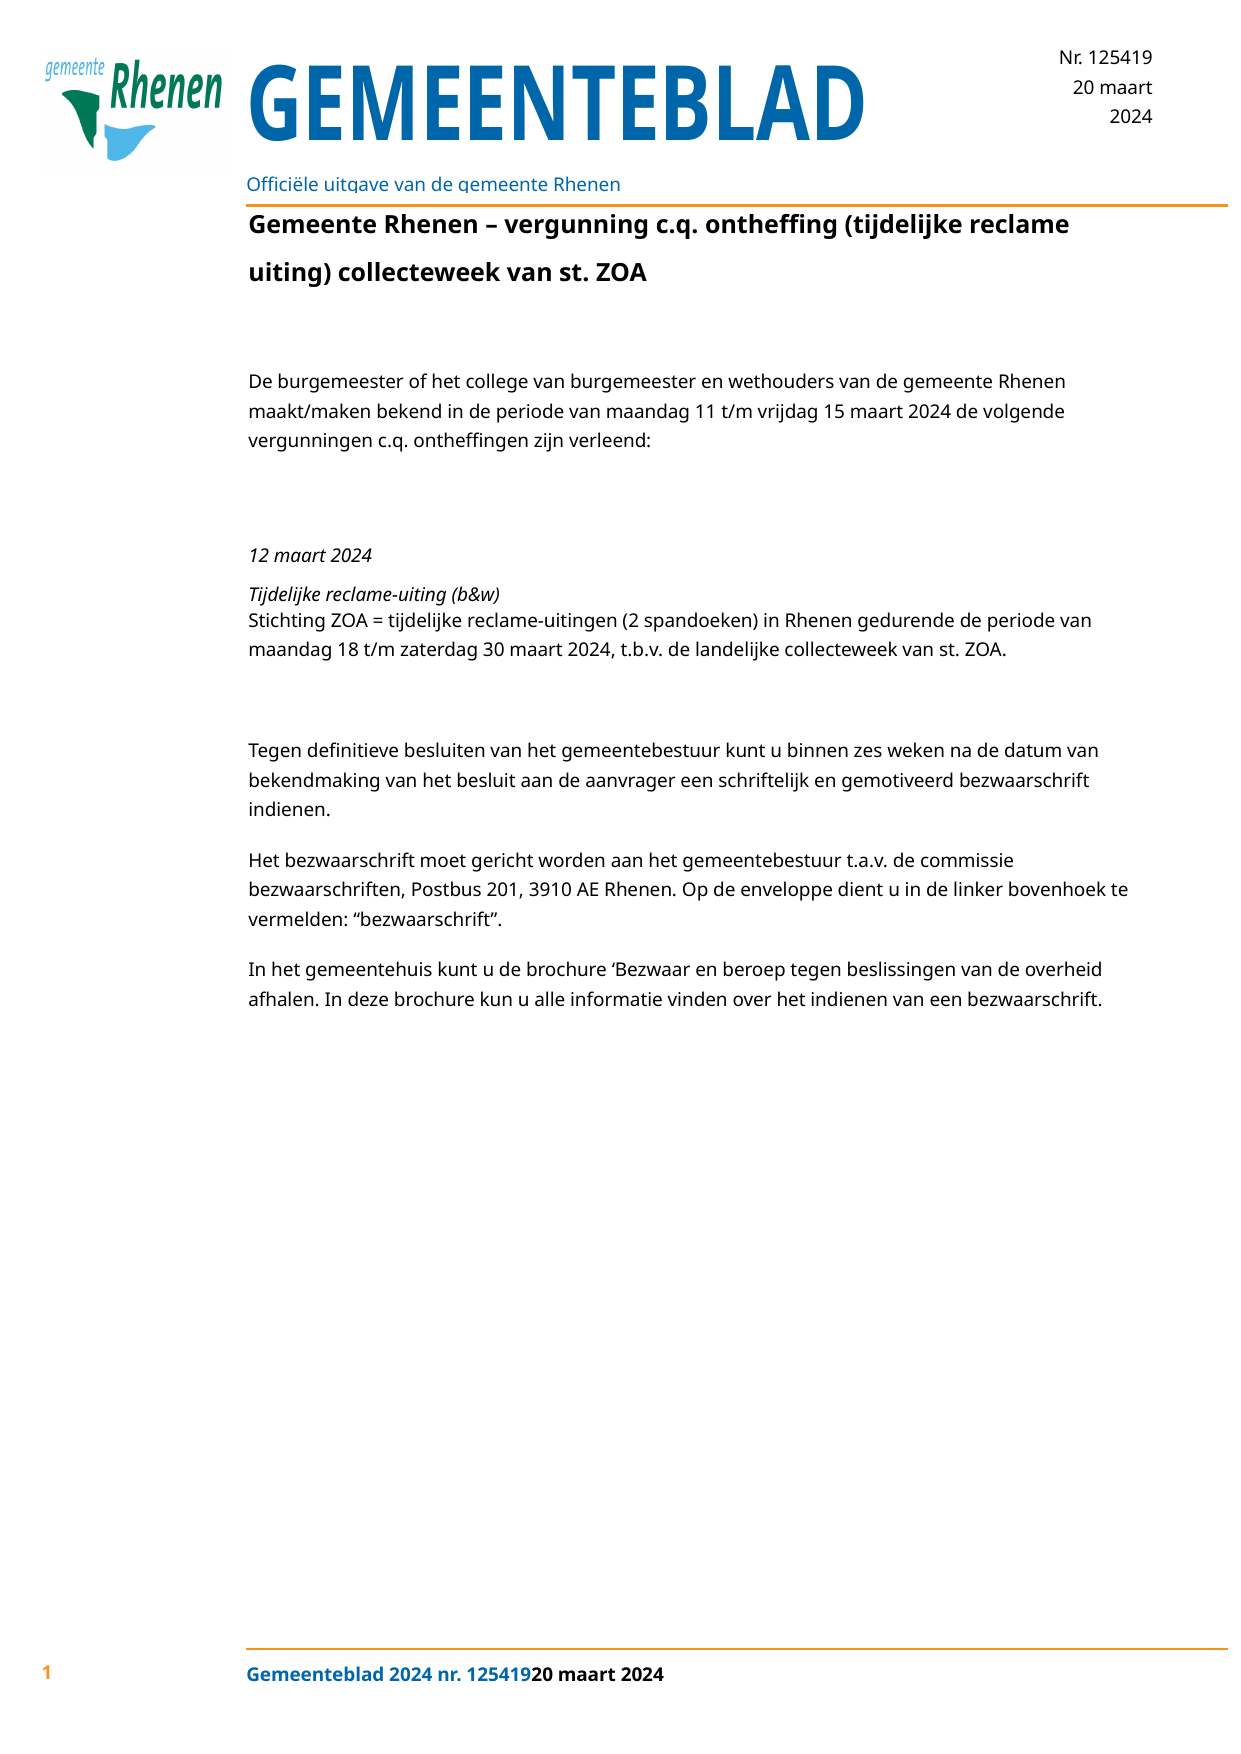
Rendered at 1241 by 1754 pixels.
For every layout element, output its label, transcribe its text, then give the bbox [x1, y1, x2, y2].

text Stichting ZOA = tijdelijke reclame-uitingen (2 spandoeken) in Rhenen gedurende de periode van maandag 18 t/m zaterdag 30 maart 2024, t.b.v. de landelijke collecteweek van st. ZOA. [248, 607, 1152, 662]
text Het bezwaarschrift moet gericht worden aan het gemeentebestuur t.a.v. de commissie bezwaarschriften, Postbus 201, 3910 AE Rhenen. Op de enveloppe dient u in de linker bovenhoek te vermelden: “bezwaarschrift”. [248, 847, 1152, 932]
picture [41, 47, 231, 172]
text De burgemeester of het college van burgemeester en wethouders van de gemeente Rhenen maakt/maken bekend in de periode van maandag 11 t/m vrijdag 15 maart 2024 de volgende vergunningen c.q. ontheffingen zijn verleend: [248, 368, 1152, 453]
text 12 maart 2024 [248, 542, 1152, 568]
text Tegen definitieve besluiten van het gemeentebestuur kunt u binnen zes weken na de datum van bekendmaking van het besluit aan de aanvrager een schriftelijk en gemotiveerd bezwaarschrift indienen. [248, 737, 1152, 822]
text In het gemeentehuis kunt u de brochure ‘Bezwaar en beroep tegen beslissingen van de overheid afhalen. In deze brochure kun u alle informatie vinden over het indienen van een bezwaarschrift. [248, 956, 1152, 1012]
text Gemeente Rhenen – vergunning c.q. ontheffing (tijdelijke reclame uiting) collecteweek van st. ZOA [248, 207, 1152, 288]
text Tijdelijke reclame-uiting (b&w) [248, 581, 1152, 607]
